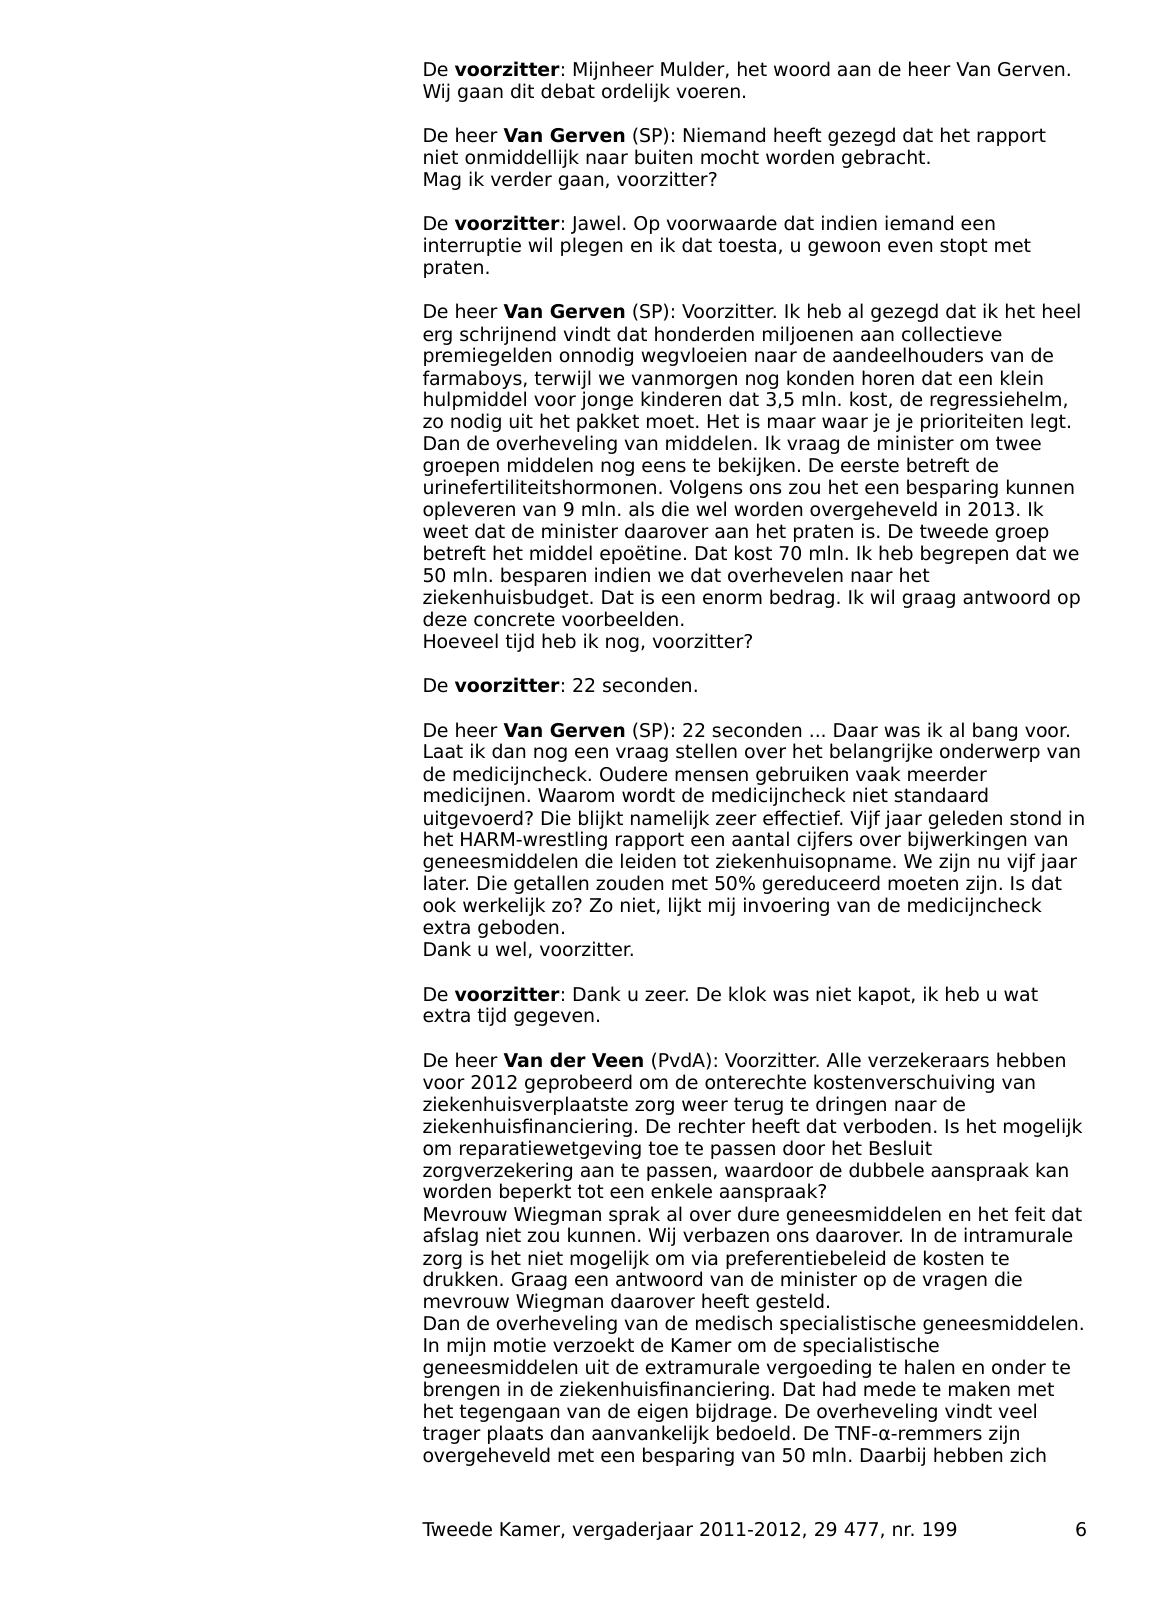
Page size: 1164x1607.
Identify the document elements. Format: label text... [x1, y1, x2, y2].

text De voorzitter: Jawel. Op voorwaarde dat indien iemand een interruptie wil plegen en ik dat toesta, u gewoon even stopt met praten. [422, 213, 1087, 279]
text De heer Van Gerven (SP): Niemand heeft gezegd dat het rapport niet onmiddellijk naar buiten mocht worden gebracht. [422, 125, 1087, 169]
text Mevrouw Wiegman sprak al over dure geneesmiddelen en het feit dat afslag niet zou kunnen. Wij verbazen ons daarover. In de intramurale zorg is het niet mogelijk om via preferentiebeleid de kosten te drukken. Graag een antwoord van de minister op de vragen die mevrouw Wiegman daarover heeft gesteld. [422, 1203, 1087, 1313]
text Dan de overheveling van middelen. Ik vraag de minister om twee groepen middelen nog eens te bekijken. De eerste betreft de urinefertiliteitshormonen. Volgens ons zou het een besparing kunnen opleveren van 9 mln. als die wel worden overgeheveld in 2013. Ik weet dat de minister daarover aan het praten is. De tweede groep betreft het middel epoëtine. Dat kost 70 mln. Ik heb begrepen dat we 50 mln. besparen indien we dat overhevelen naar het ziekenhuisbudget. Dat is een enorm bedrag. Ik wil graag antwoord op deze concrete voorbeelden. [422, 433, 1087, 631]
text De heer Van Gerven (SP): 22 seconden ... Daar was ik al bang voor. Laat ik dan nog een vraag stellen over het belangrijke onderwerp van de medicijncheck. Oudere mensen gebruiken vaak meerder medicijnen. Waarom wordt de medicijncheck niet standaard uitgevoerd? Die blijkt namelijk zeer effectief. Vijf jaar geleden stond in het HARM-wrestling rapport een aantal cijfers over bijwerkingen van geneesmiddelen die leiden tot ziekenhuisopname. We zijn nu vijf jaar later. Die getallen zouden met 50% gereduceerd moeten zijn. Is dat ook werkelijk zo? Zo niet, lijkt mij invoering van de medicijncheck extra geboden. [422, 719, 1087, 939]
text De heer Van Gerven (SP): Voorzitter. Ik heb al gezegd dat ik het heel erg schrijnend vindt dat honderden miljoenen aan collectieve premiegelden onnodig wegvloeien naar de aandeelhouders van de farmaboys, terwijl we vanmorgen nog konden horen dat een klein hulpmiddel voor jonge kinderen dat 3,5 mln. kost, de regressiehelm, zo nodig uit het pakket moet. Het is maar waar je je prioriteiten legt. [422, 301, 1087, 433]
text Hoeveel tijd heb ik nog, voorzitter? [422, 631, 1087, 653]
text De heer Van der Veen (PvdA): Voorzitter. Alle verzekeraars hebben voor 2012 geprobeerd om de onterechte kostenverschuiving van ziekenhuisverplaatste zorg weer terug te dringen naar de ziekenhuisfinanciering. De rechter heeft dat verboden. Is het mogelijk om reparatiewetgeving toe te passen door het Besluit zorgverzekering aan te passen, waardoor de dubbele aanspraak kan worden beperkt tot een enkele aanspraak? [422, 1049, 1087, 1203]
text De voorzitter: Dank u zeer. De klok was niet kapot, ik heb u wat extra tijd gegeven. [422, 983, 1087, 1027]
text Dank u wel, voorzitter. [422, 939, 1087, 961]
text De voorzitter: 22 seconden. [422, 675, 1087, 697]
text De voorzitter: Mijnheer Mulder, het woord aan de heer Van Gerven. Wij gaan dit debat ordelijk voeren. [422, 59, 1087, 103]
text Mag ik verder gaan, voorzitter? [422, 169, 1087, 191]
text Dan de overheveling van de medisch specialistische geneesmiddelen. In mijn motie verzoekt de Kamer om de specialistische geneesmiddelen uit de extramurale vergoeding te halen en onder te brengen in de ziekenhuisfinanciering. Dat had mede te maken met het tegengaan van de eigen bijdrage. De overheveling vindt veel trager plaats dan aanvankelijk bedoeld. De TNF-α-remmers zijn overgeheveld met een besparing van 50 mln. Daarbij hebben zich [422, 1313, 1087, 1467]
